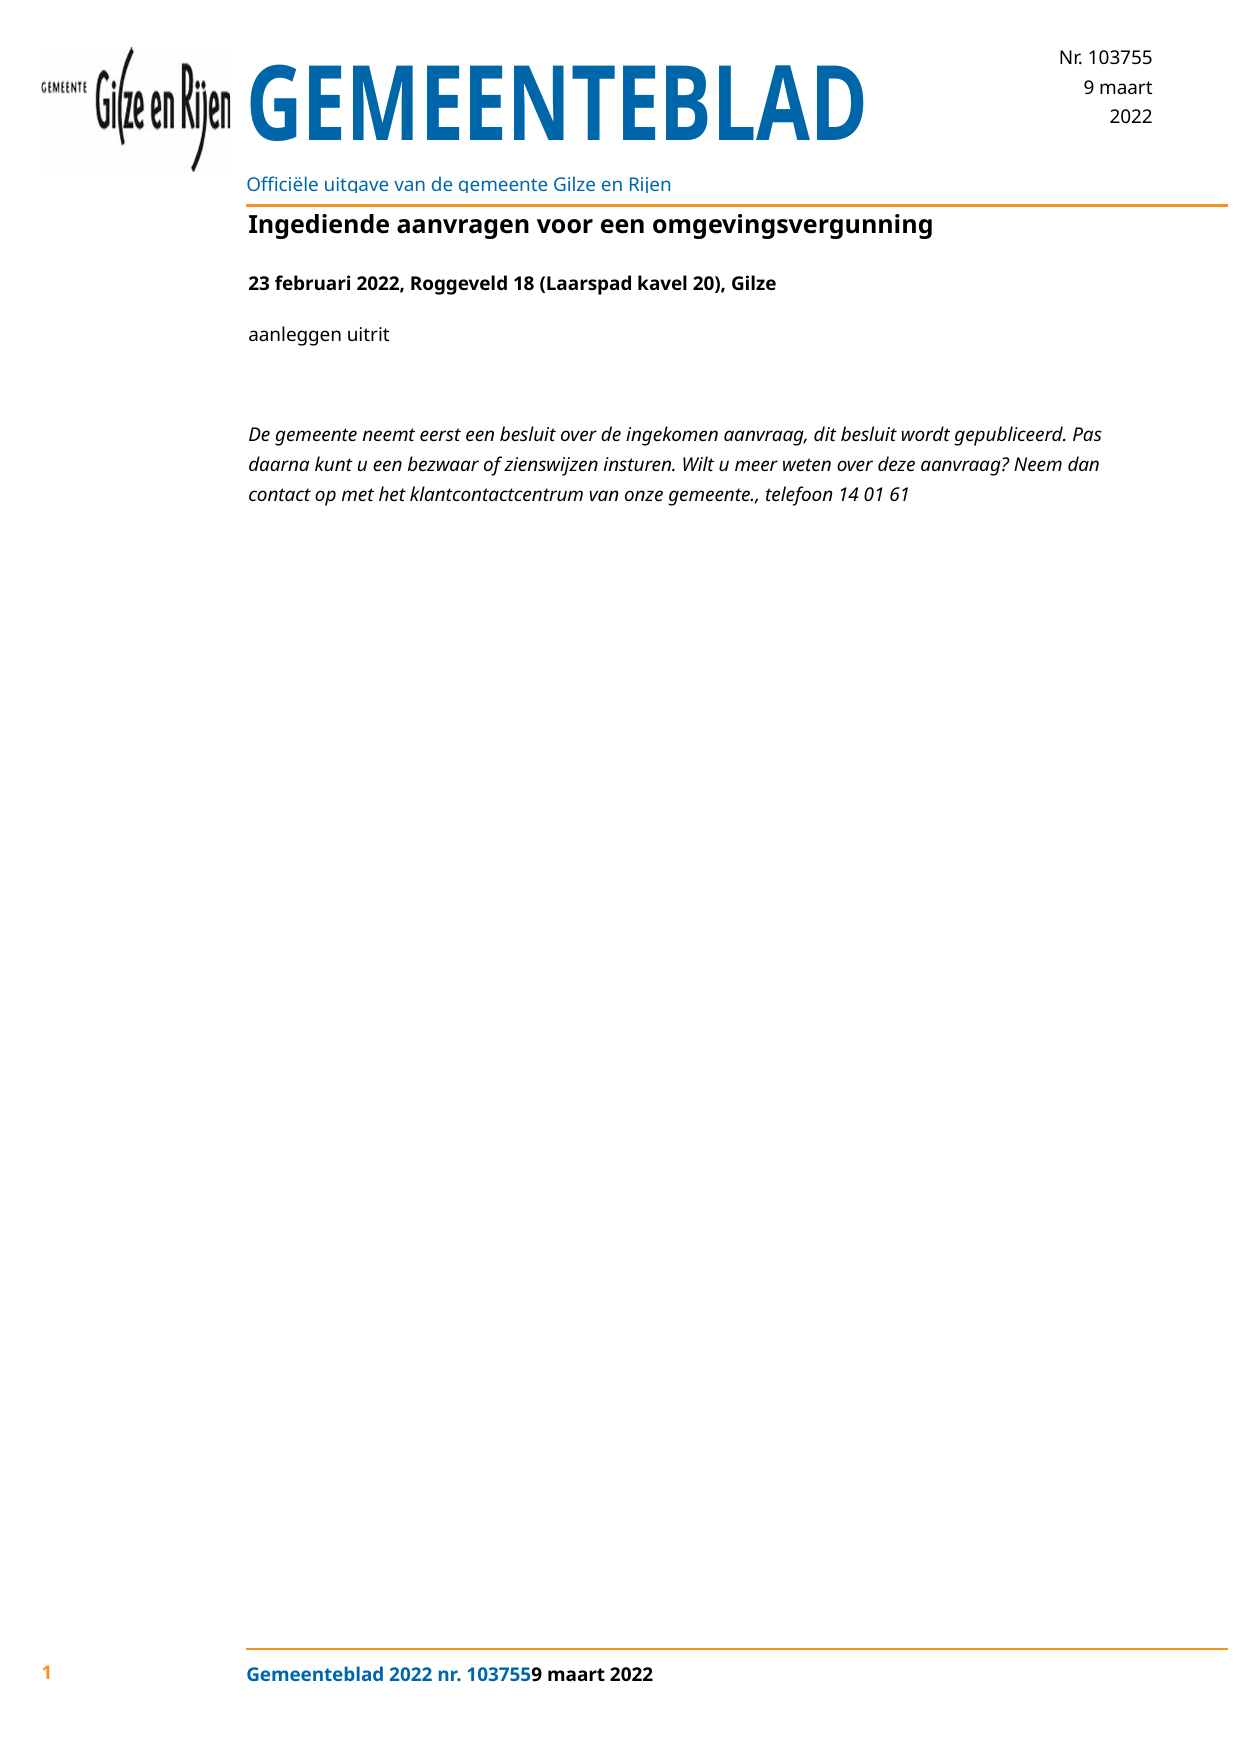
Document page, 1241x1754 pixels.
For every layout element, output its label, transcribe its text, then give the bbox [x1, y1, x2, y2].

text aanleggen uitrit [248, 321, 1152, 346]
picture [41, 47, 231, 172]
text De gemeente neemt eerst een besluit over de ingekomen aanvraag, dit besluit wordt gepubliceerd. Pas daarna kunt u een bezwaar of zienswijzen insturen. Wilt u meer weten over deze aanvraag? Neem dan contact op met het klantcontactcentrum van onze gemeente., telefoon 14 01 61 [248, 422, 1152, 506]
text Ingediende aanvragen voor een omgevingsvergunning [248, 207, 1152, 241]
text 23 februari 2022, Roggeveld 18 (Laarspad kavel 20), Gilze [248, 270, 1152, 296]
